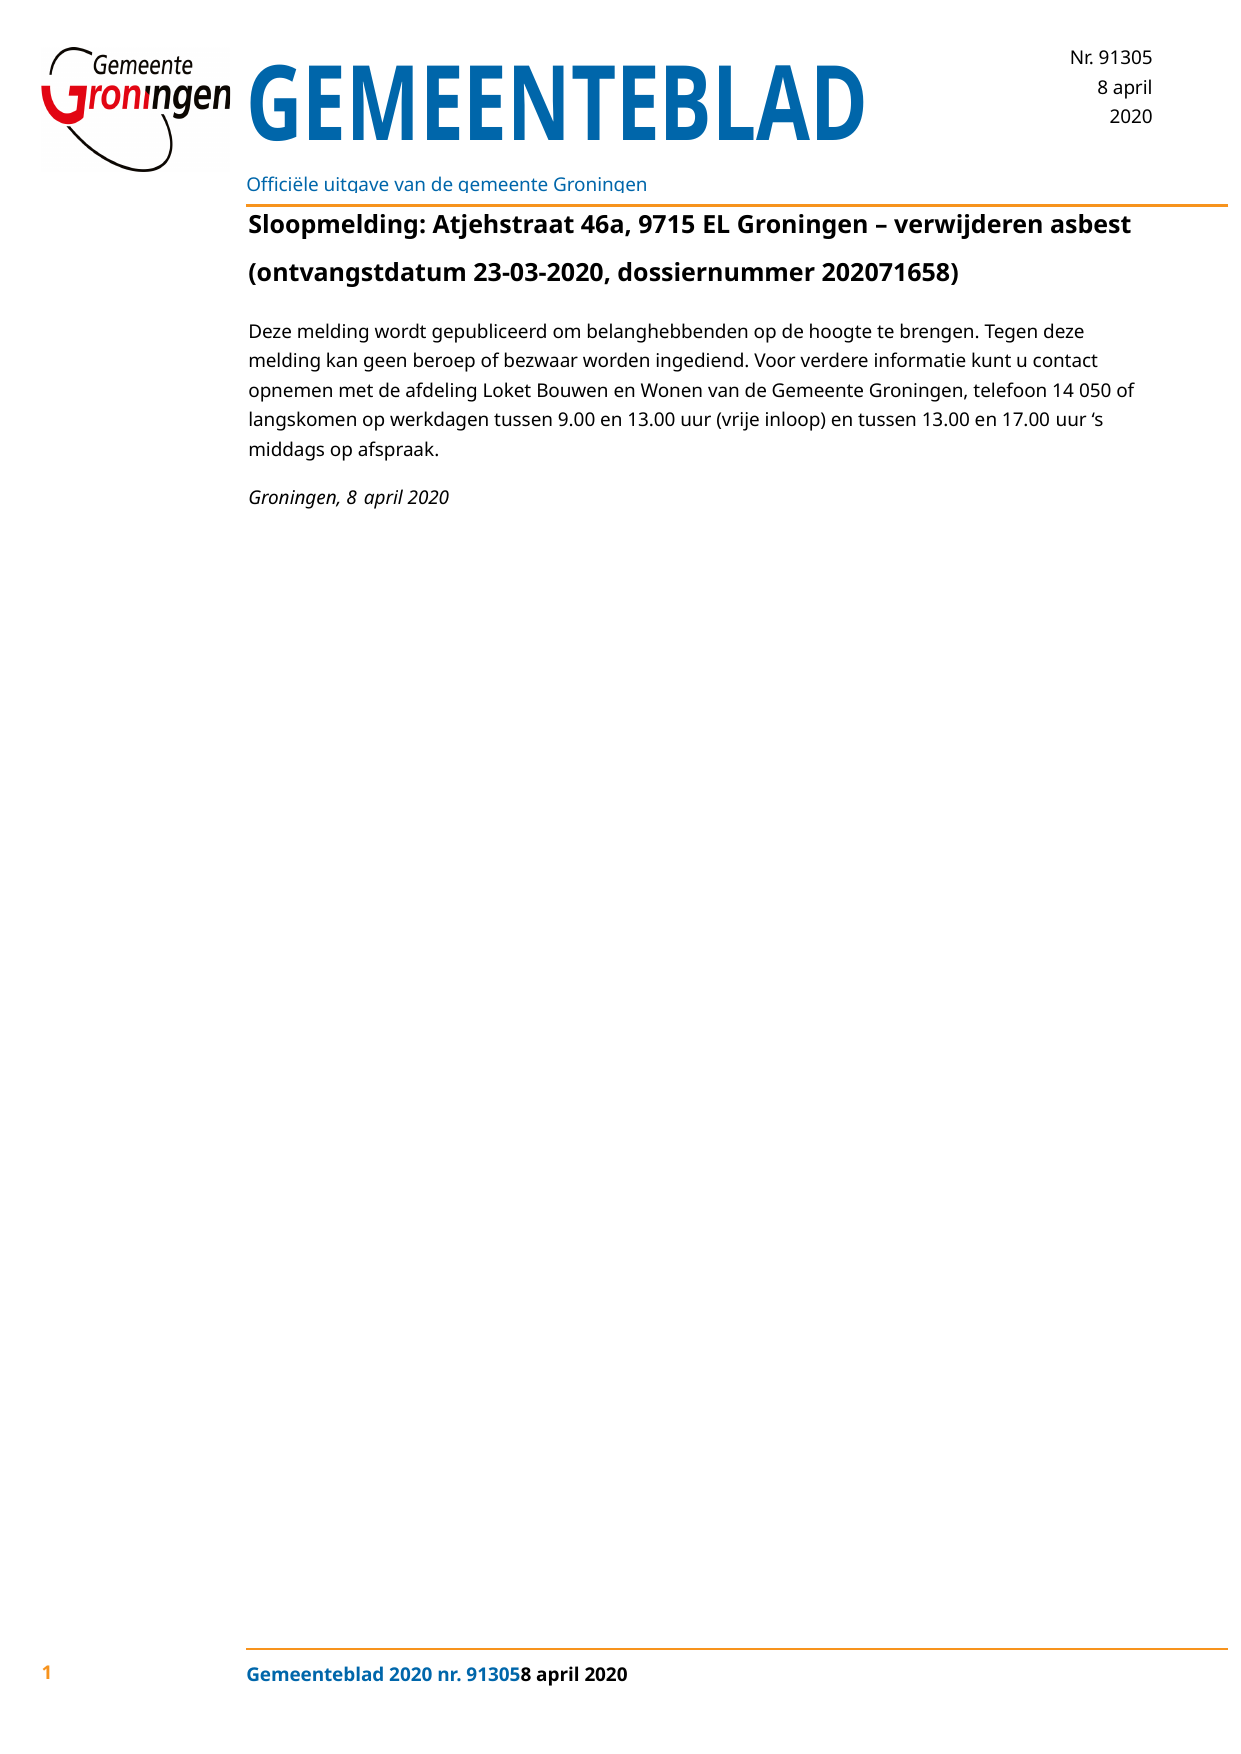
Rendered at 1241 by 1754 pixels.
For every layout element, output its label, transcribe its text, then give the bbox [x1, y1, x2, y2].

text Groningen, 8 april 2020 [248, 484, 1152, 510]
text Sloopmelding: Atjehstraat 46a, 9715 EL Groningen – verwijderen asbest (ontvangstdatum 23-03-2020, dossiernummer 202071658) [248, 207, 1152, 288]
text Deze melding wordt gepubliceerd om belanghebbenden op de hoogte te brengen. Tegen deze melding kan geen beroep of bezwaar worden ingediend. Voor verdere informatie kunt u contact opnemen met de afdeling Loket Bouwen en Wonen van de Gemeente Groningen, telefoon 14 050 of langskomen op werkdagen tussen 9.00 en 13.00 uur (vrije inloop) en tussen 13.00 en 17.00 uur ‘s middags op afspraak. [248, 318, 1152, 462]
picture [41, 47, 231, 172]
